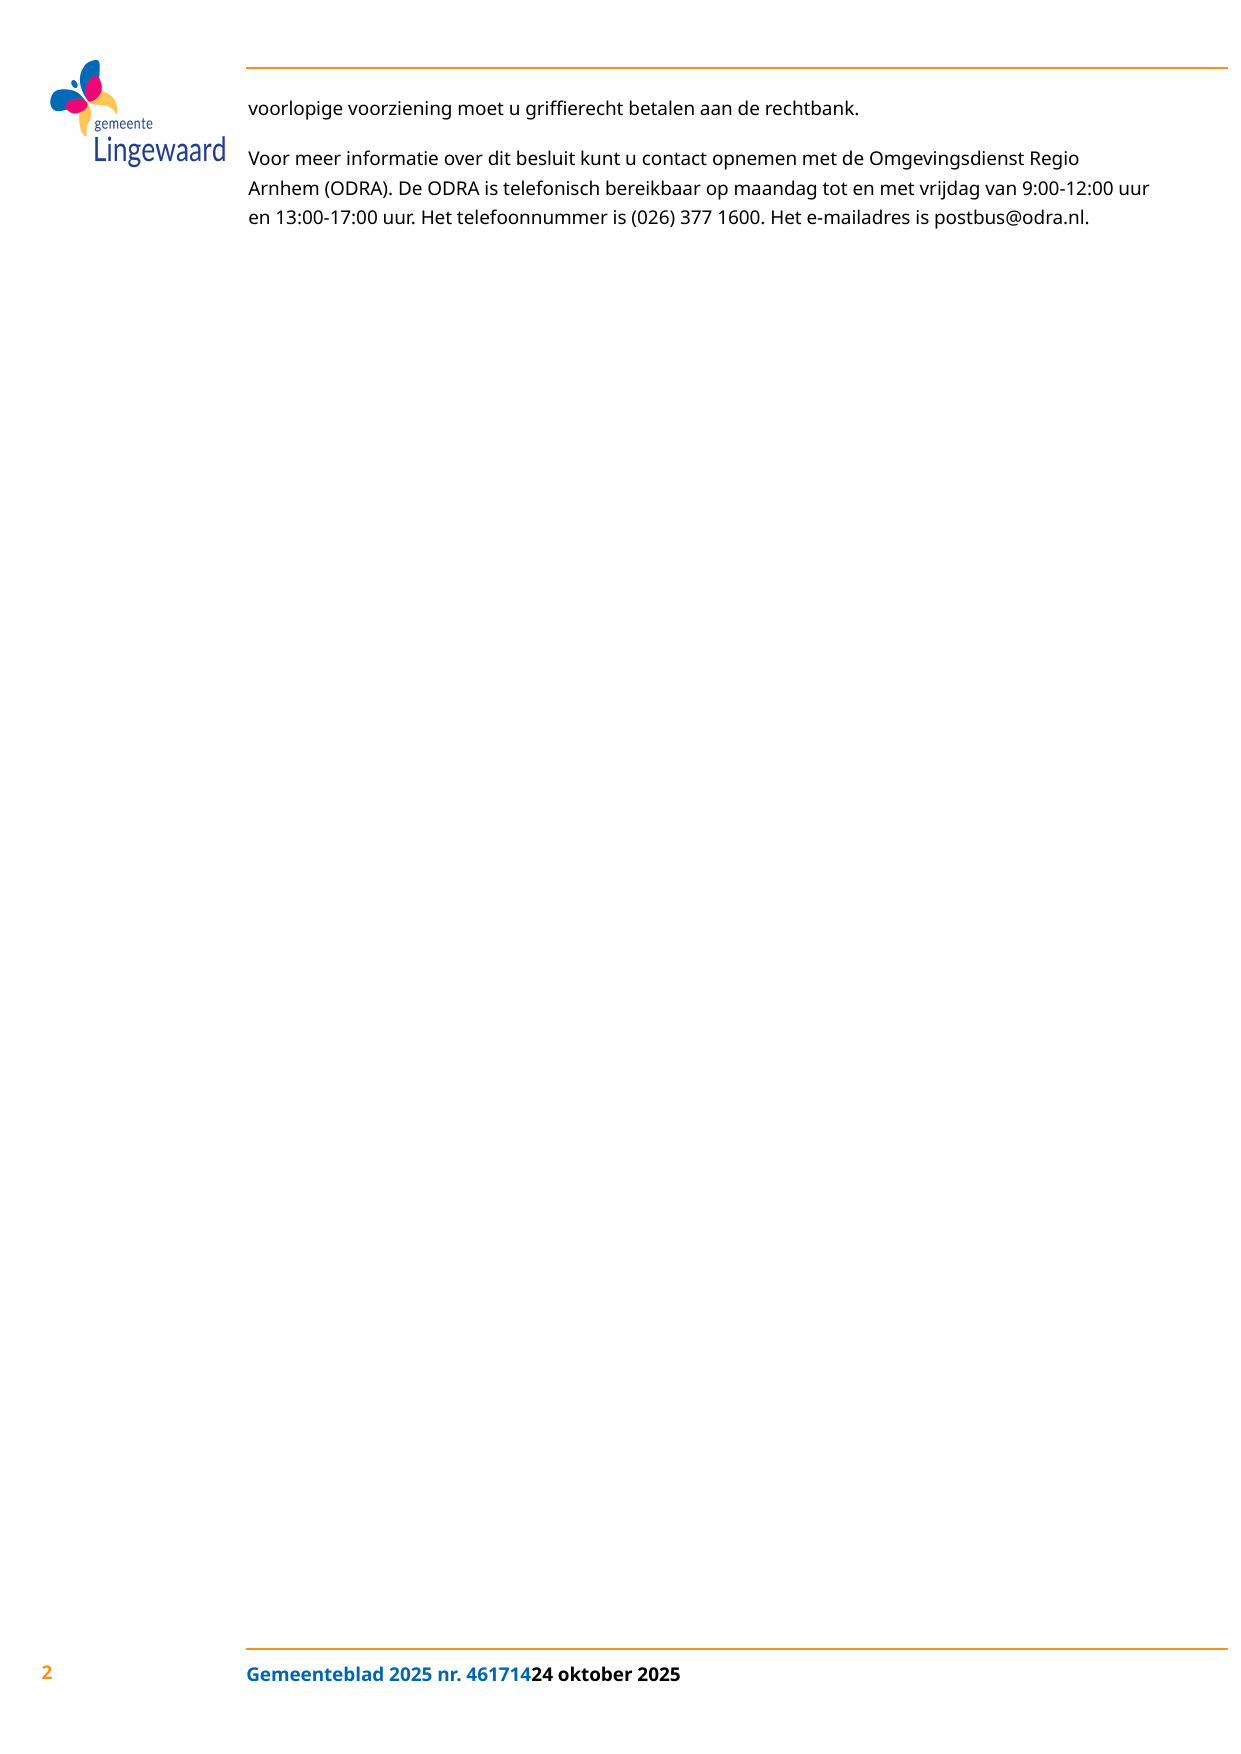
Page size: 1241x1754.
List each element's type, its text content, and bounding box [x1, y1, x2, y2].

text voorlopige voorziening moet u griffierecht betalen aan de rechtbank. [248, 95, 1152, 121]
picture [41, 47, 231, 172]
text Voor meer informatie over dit besluit kunt u contact opnemen met de Omgevingsdienst Regio Arnhem (ODRA). De ODRA is telefonisch bereikbaar op maandag tot en met vrijdag van 9:00-12:00 uur en 13:00-17:00 uur. Het telefoonnummer is (026) 377 1600. Het e-mailadres is postbus@odra.nl. [248, 145, 1152, 230]
